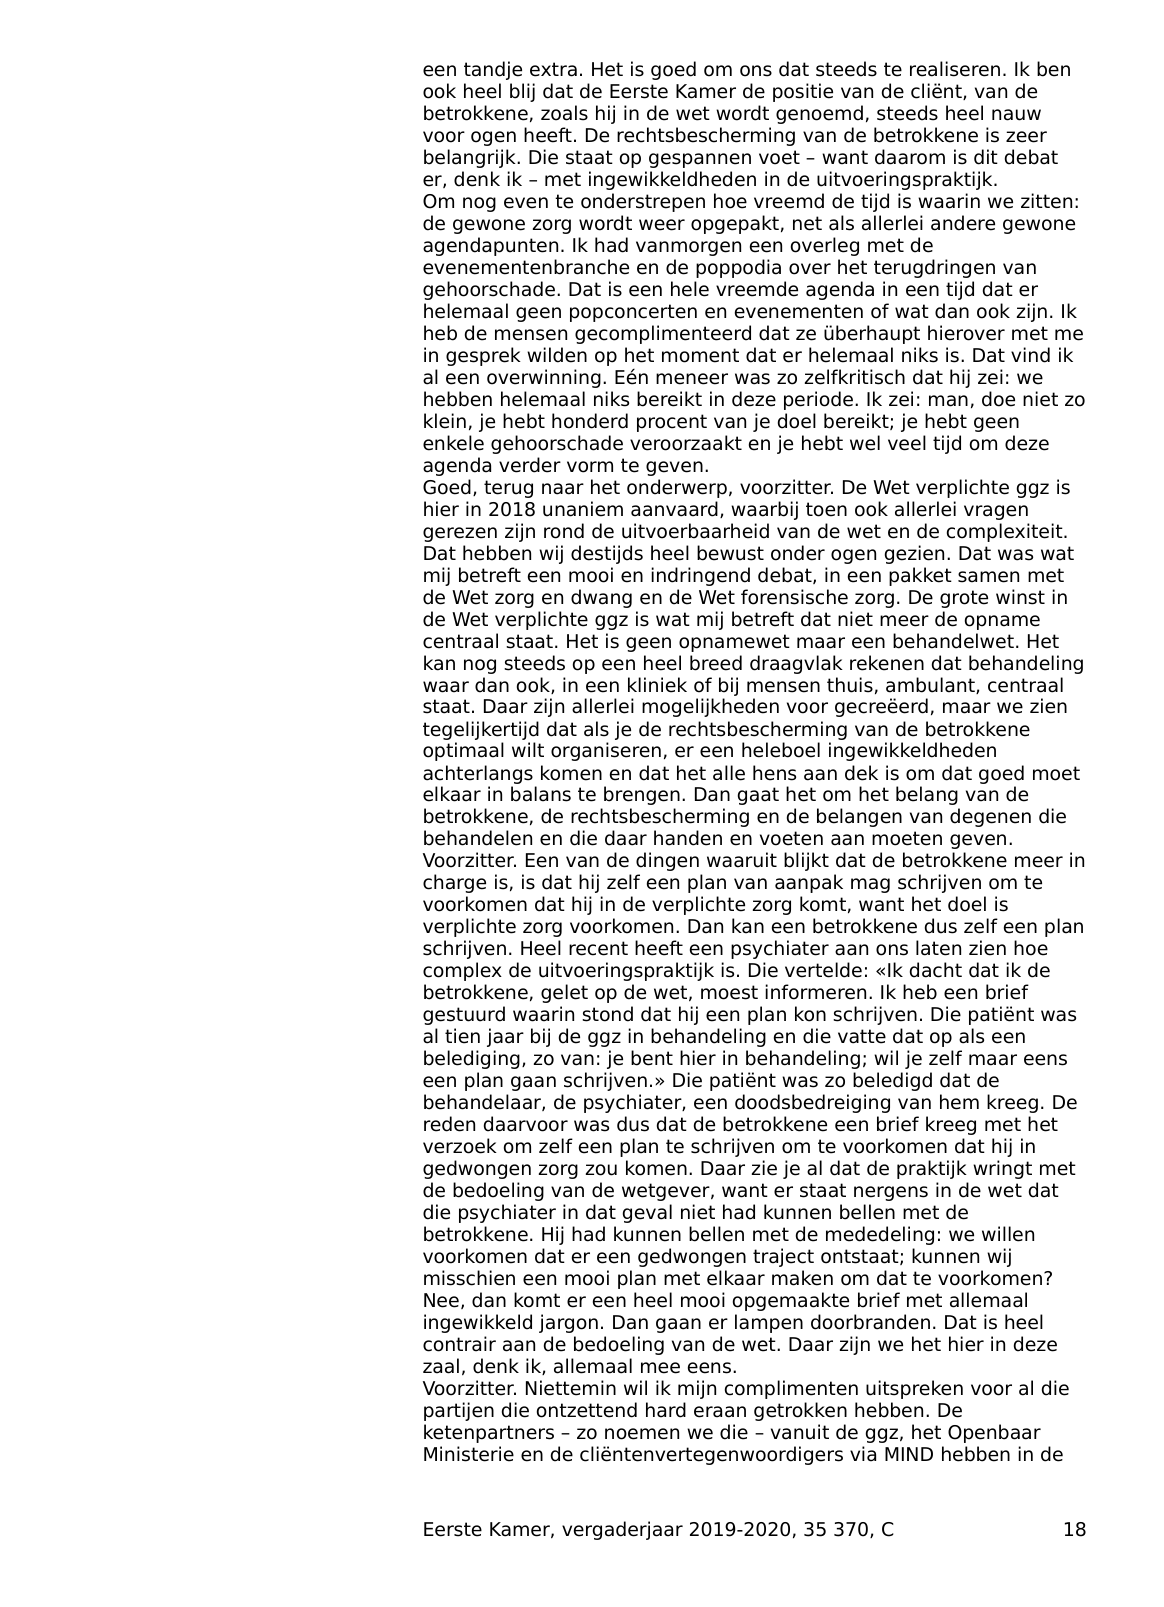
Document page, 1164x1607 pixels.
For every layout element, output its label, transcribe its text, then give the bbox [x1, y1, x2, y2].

text Voorzitter. Niettemin wil ik mijn complimenten uitspreken voor al die partijen die ontzettend hard eraan getrokken hebben. De ketenpartners – zo noemen we die – vanuit de ggz, het Openbaar Ministerie en de cliëntenvertegenwoordigers via MIND hebben in de [422, 1378, 1087, 1466]
text Voorzitter. Een van de dingen waaruit blijkt dat de betrokkene meer in charge is, is dat hij zelf een plan van aanpak mag schrijven om te voorkomen dat hij in de verplichte zorg komt, want het doel is verplichte zorg voorkomen. Dan kan een betrokkene dus zelf een plan schrijven. Heel recent heeft een psychiater aan ons laten zien hoe complex de uitvoeringspraktijk is. Die vertelde: «Ik dacht dat ik de betrokkene, gelet op de wet, moest informeren. Ik heb een brief gestuurd waarin stond dat hij een plan kon schrijven. Die patiënt was al tien jaar bij de ggz in behandeling en die vatte dat op als een belediging, zo van: je bent hier in behandeling; wil je zelf maar eens een plan gaan schrijven.» Die patiënt was zo beledigd dat de behandelaar, de psychiater, een doodsbedreiging van hem kreeg. De reden daarvoor was dus dat de betrokkene een brief kreeg met het verzoek om zelf een plan te schrijven om te voorkomen dat hij in gedwongen zorg zou komen. Daar zie je al dat de praktijk wringt met de bedoeling van de wetgever, want er staat nergens in de wet dat die psychiater in dat geval niet had kunnen bellen met de betrokkene. Hij had kunnen bellen met de mededeling: we willen voorkomen dat er een gedwongen traject ontstaat; kunnen wij misschien een mooi plan met elkaar maken om dat te voorkomen? Nee, dan komt er een heel mooi opgemaakte brief met allemaal ingewikkeld jargon. Dan gaan er lampen doorbranden. Dat is heel contrair aan de bedoeling van de wet. Daar zijn we het hier in deze zaal, denk ik, allemaal mee eens. [422, 850, 1087, 1378]
text Om nog even te onderstrepen hoe vreemd de tijd is waarin we zitten: de gewone zorg wordt weer opgepakt, net als allerlei andere gewone agendapunten. Ik had vanmorgen een overleg met de evenementenbranche en de poppodia over het terugdringen van gehoorschade. Dat is een hele vreemde agenda in een tijd dat er helemaal geen popconcerten en evenementen of wat dan ook zijn. Ik heb de mensen gecomplimenteerd dat ze überhaupt hierover met me in gesprek wilden op het moment dat er helemaal niks is. Dat vind ik al een overwinning. Eén meneer was zo zelfkritisch dat hij zei: we hebben helemaal niks bereikt in deze periode. Ik zei: man, doe niet zo klein, je hebt honderd procent van je doel bereikt; je hebt geen enkele gehoorschade veroorzaakt en je hebt wel veel tijd om deze agenda verder vorm te geven. [422, 191, 1087, 477]
text een tandje extra. Het is goed om ons dat steeds te realiseren. Ik ben ook heel blij dat de Eerste Kamer de positie van de cliënt, van de betrokkene, zoals hij in de wet wordt genoemd, steeds heel nauw voor ogen heeft. De rechtsbescherming van de betrokkene is zeer belangrijk. Die staat op gespannen voet – want daarom is dit debat er, denk ik – met ingewikkeldheden in de uitvoeringspraktijk. [422, 59, 1087, 191]
text Goed, terug naar het onderwerp, voorzitter. De Wet verplichte ggz is hier in 2018 unaniem aanvaard, waarbij toen ook allerlei vragen gerezen zijn rond de uitvoerbaarheid van de wet en de complexiteit. Dat hebben wij destijds heel bewust onder ogen gezien. Dat was wat mij betreft een mooi en indringend debat, in een pakket samen met de Wet zorg en dwang en de Wet forensische zorg. De grote winst in de Wet verplichte ggz is wat mij betreft dat niet meer de opname centraal staat. Het is geen opnamewet maar een behandelwet. Het kan nog steeds op een heel breed draagvlak rekenen dat behandeling waar dan ook, in een kliniek of bij mensen thuis, ambulant, centraal staat. Daar zijn allerlei mogelijkheden voor gecreëerd, maar we zien tegelijkertijd dat als je de rechtsbescherming van de betrokkene optimaal wilt organiseren, er een heleboel ingewikkeldheden achterlangs komen en dat het alle hens aan dek is om dat goed moet elkaar in balans te brengen. Dan gaat het om het belang van de betrokkene, de rechtsbescherming en de belangen van degenen die behandelen en die daar handen en voeten aan moeten geven. [422, 477, 1087, 850]
